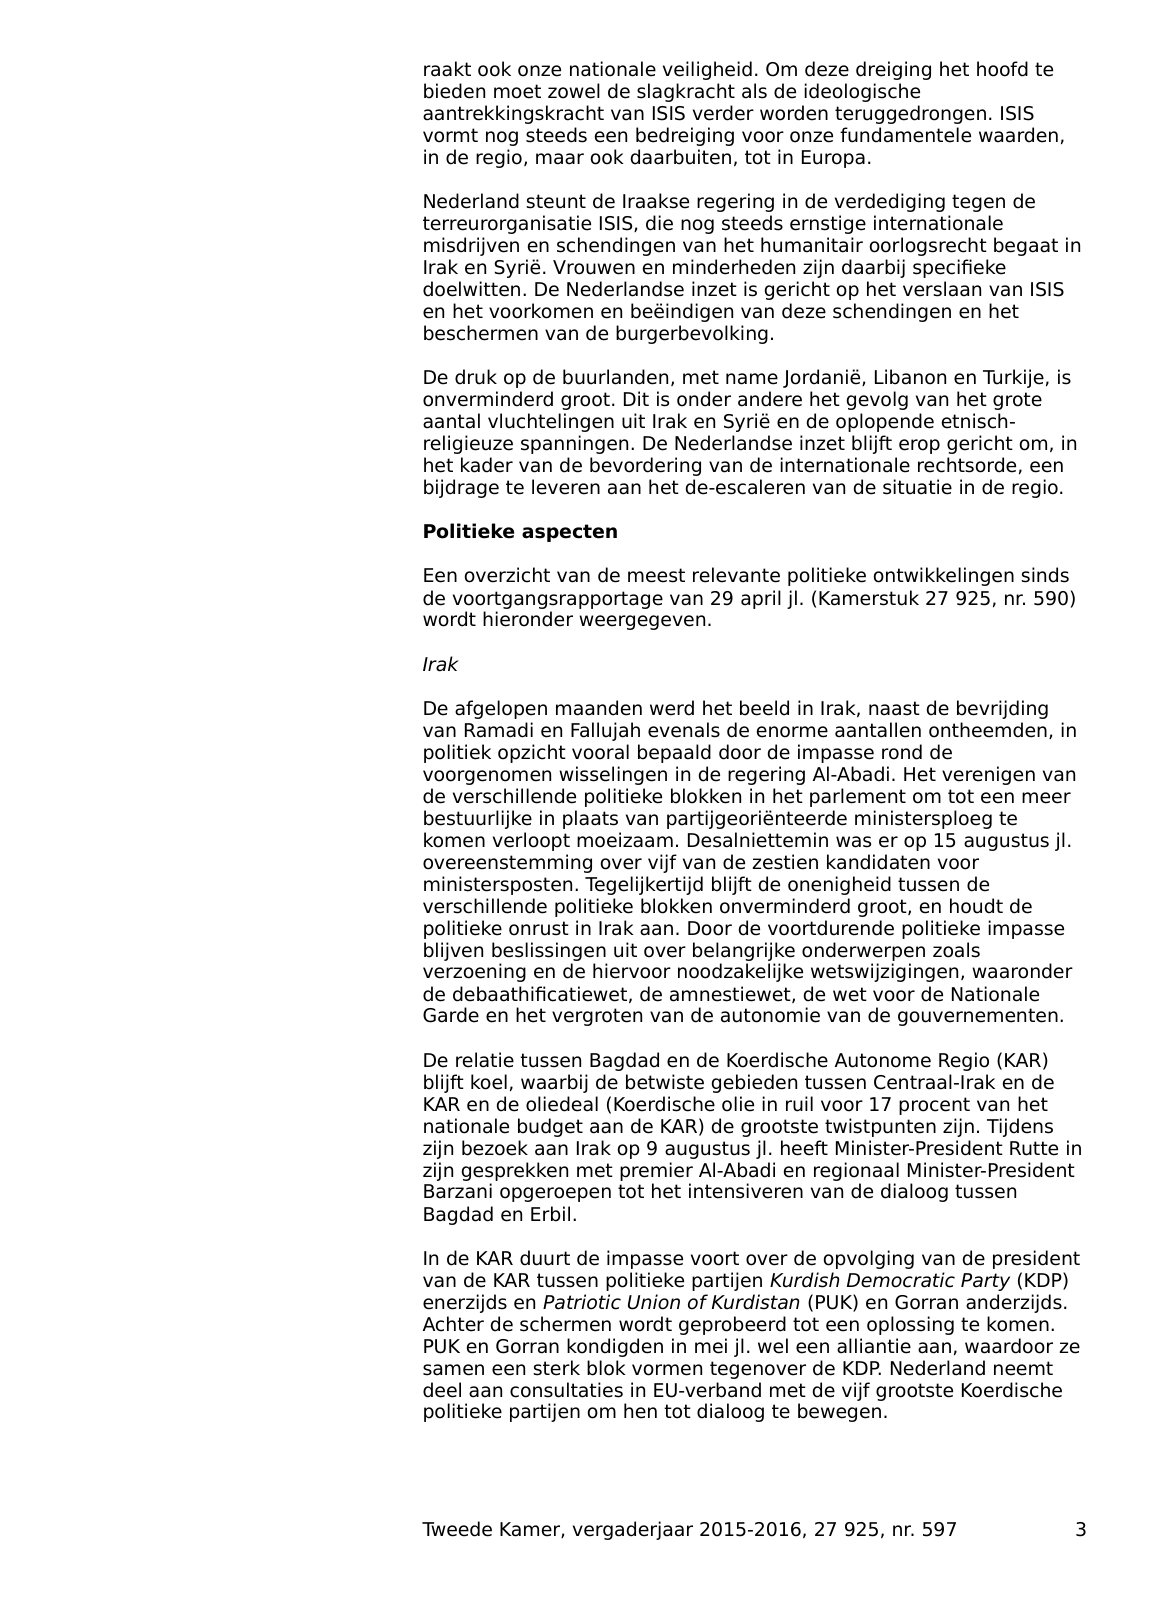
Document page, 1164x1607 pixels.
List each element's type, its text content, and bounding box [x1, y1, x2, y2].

subtitle Politieke aspecten [422, 521, 1087, 543]
text De druk op de buurlanden, met name Jordanië, Libanon en Turkije, is onverminderd groot. Dit is onder andere het gevolg van het grote aantal vluchtelingen uit Irak en Syrië en de oplopende etnisch-religieuze spanningen. De Nederlandse inzet blijft erop gericht om, in het kader van de bevordering van de internationale rechtsorde, een bijdrage te leveren aan het de-escaleren van de situatie in de regio. [422, 367, 1087, 499]
subtitle Irak [422, 653, 1087, 676]
text De relatie tussen Bagdad en de Koerdische Autonome Regio (KAR) blijft koel, waarbij de betwiste gebieden tussen Centraal-Irak en de KAR en de oliedeal (Koerdische olie in ruil voor 17 procent van het nationale budget aan de KAR) de grootste twistpunten zijn. Tijdens zijn bezoek aan Irak op 9 augustus jl. heeft Minister-President Rutte in zijn gesprekken met premier Al-Abadi en regionaal Minister-President Barzani opgeroepen tot het intensiveren van de dialoog tussen Bagdad en Erbil. [422, 1049, 1087, 1225]
text Een overzicht van de meest relevante politieke ontwikkelingen sinds de voortgangsrapportage van 29 april jl. (Kamerstuk 27 925, nr. 590) wordt hieronder weergegeven. [422, 565, 1087, 631]
text raakt ook onze nationale veiligheid. Om deze dreiging het hoofd te bieden moet zowel de slagkracht als de ideologische aantrekkingskracht van ISIS verder worden teruggedrongen. ISIS vormt nog steeds een bedreiging voor onze fundamentele waarden, in de regio, maar ook daarbuiten, tot in Europa. [422, 59, 1087, 169]
text Nederland steunt de Iraakse regering in de verdediging tegen de terreurorganisatie ISIS, die nog steeds ernstige internationale misdrijven en schendingen van het humanitair oorlogsrecht begaat in Irak en Syrië. Vrouwen en minderheden zijn daarbij specifieke doelwitten. De Nederlandse inzet is gericht op het verslaan van ISIS en het voorkomen en beëindigen van deze schendingen en het beschermen van de burgerbevolking. [422, 191, 1087, 345]
text De afgelopen maanden werd het beeld in Irak, naast de bevrijding van Ramadi en Fallujah evenals de enorme aantallen ontheemden, in politiek opzicht vooral bepaald door de impasse rond de voorgenomen wisselingen in de regering Al-Abadi. Het verenigen van de verschillende politieke blokken in het parlement om tot een meer bestuurlijke in plaats van partijgeoriënteerde ministersploeg te komen verloopt moeizaam. Desalniettemin was er op 15 augustus jl. overeenstemming over vijf van de zestien kandidaten voor ministersposten. Tegelijkertijd blijft de onenigheid tussen de verschillende politieke blokken onverminderd groot, en houdt de politieke onrust in Irak aan. Door de voortdurende politieke impasse blijven beslissingen uit over belangrijke onderwerpen zoals verzoening en de hiervoor noodzakelijke wetswijzigingen, waaronder de debaathificatiewet, de amnestiewet, de wet voor de Nationale Garde en het vergroten van de autonomie van de gouvernementen. [422, 698, 1087, 1027]
text In de KAR duurt de impasse voort over de opvolging van de president van de KAR tussen politieke partijen Kurdish Democratic Party (KDP) enerzijds en Patriotic Union of Kurdistan (PUK) en Gorran anderzijds. Achter de schermen wordt geprobeerd tot een oplossing te komen. PUK en Gorran kondigden in mei jl. wel een alliantie aan, waardoor ze samen een sterk blok vormen tegenover de KDP. Nederland neemt deel aan consultaties in EU-verband met de vijf grootste Koerdische politieke partijen om hen tot dialoog te bewegen. [422, 1248, 1087, 1423]
